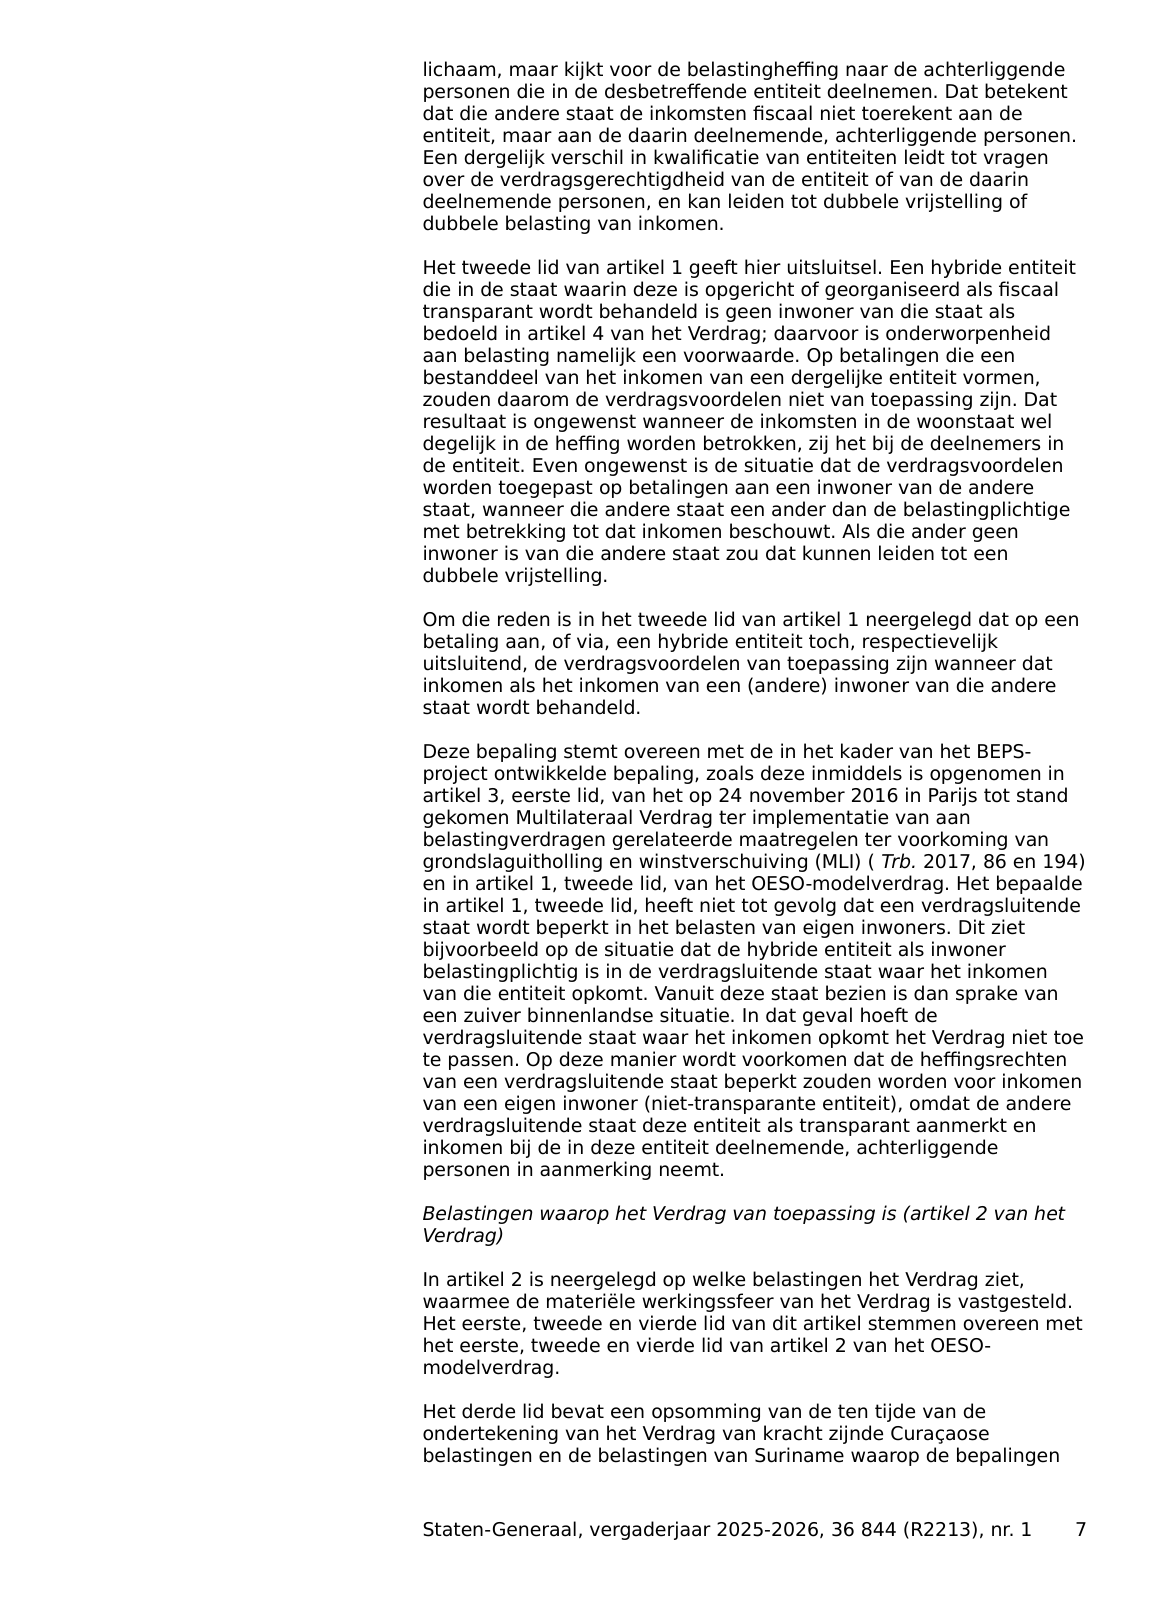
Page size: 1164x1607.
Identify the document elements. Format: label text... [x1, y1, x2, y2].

text Deze bepaling stemt overeen met de in het kader van het BEPS-project ontwikkelde bepaling, zoals deze inmiddels is opgenomen in artikel 3, eerste lid, van het op 24 november 2016 in Parijs tot stand gekomen Multilateraal Verdrag ter implementatie van aan belastingverdragen gerelateerde maatregelen ter voorkoming van grondslaguitholling en winstverschuiving (MLI) ( Trb. 2017, 86 en 194) en in artikel 1, tweede lid, van het OESO-modelverdrag. Het bepaalde in artikel 1, tweede lid, heeft niet tot gevolg dat een verdragsluitende staat wordt beperkt in het belasten van eigen inwoners. Dit ziet bijvoorbeeld op de situatie dat de hybride entiteit als inwoner belastingplichtig is in de verdragsluitende staat waar het inkomen van die entiteit opkomt. Vanuit deze staat bezien is dan sprake van een zuiver binnenlandse situatie. In dat geval hoeft de verdragsluitende staat waar het inkomen opkomt het Verdrag niet toe te passen. Op deze manier wordt voorkomen dat de heffingsrechten van een verdragsluitende staat beperkt zouden worden voor inkomen van een eigen inwoner (niet-transparante entiteit), omdat de andere verdragsluitende staat deze entiteit als transparant aanmerkt en inkomen bij de in deze entiteit deelnemende, achterliggende personen in aanmerking neemt. [422, 741, 1087, 1181]
text Het derde lid bevat een opsomming van de ten tijde van de ondertekening van het Verdrag van kracht zijnde Curaçaose belastingen en de belastingen van Suriname waarop de bepalingen [422, 1401, 1087, 1467]
subtitle Belastingen waarop het Verdrag van toepassing is (artikel 2 van het Verdrag) [422, 1203, 1087, 1247]
text Het tweede lid van artikel 1 geeft hier uitsluitsel. Een hybride entiteit die in de staat waarin deze is opgericht of georganiseerd als fiscaal transparant wordt behandeld is geen inwoner van die staat als bedoeld in artikel 4 van het Verdrag; daarvoor is onderworpenheid aan belasting namelijk een voorwaarde. Op betalingen die een bestanddeel van het inkomen van een dergelijke entiteit vormen, zouden daarom de verdragsvoordelen niet van toepassing zijn. Dat resultaat is ongewenst wanneer de inkomsten in de woonstaat wel degelijk in de heffing worden betrokken, zij het bij de deelnemers in de entiteit. Even ongewenst is de situatie dat de verdragsvoordelen worden toegepast op betalingen aan een inwoner van de andere staat, wanneer die andere staat een ander dan de belastingplichtige met betrekking tot dat inkomen beschouwt. Als die ander geen inwoner is van die andere staat zou dat kunnen leiden tot een dubbele vrijstelling. [422, 257, 1087, 587]
text Om die reden is in het tweede lid van artikel 1 neergelegd dat op een betaling aan, of via, een hybride entiteit toch, respectievelijk uitsluitend, de verdragsvoordelen van toepassing zijn wanneer dat inkomen als het inkomen van een (andere) inwoner van die andere staat wordt behandeld. [422, 609, 1087, 719]
text lichaam, maar kijkt voor de belastingheffing naar de achterliggende personen die in de desbetreffende entiteit deelnemen. Dat betekent dat die andere staat de inkomsten fiscaal niet toerekent aan de entiteit, maar aan de daarin deelnemende, achterliggende personen. Een dergelijk verschil in kwalificatie van entiteiten leidt tot vragen over de verdragsgerechtigdheid van de entiteit of van de daarin deelnemende personen, en kan leiden tot dubbele vrijstelling of dubbele belasting van inkomen. [422, 59, 1087, 235]
text In artikel 2 is neergelegd op welke belastingen het Verdrag ziet, waarmee de materiële werkingssfeer van het Verdrag is vastgesteld. Het eerste, tweede en vierde lid van dit artikel stemmen overeen met het eerste, tweede en vierde lid van artikel 2 van het OESO-modelverdrag. [422, 1269, 1087, 1379]
